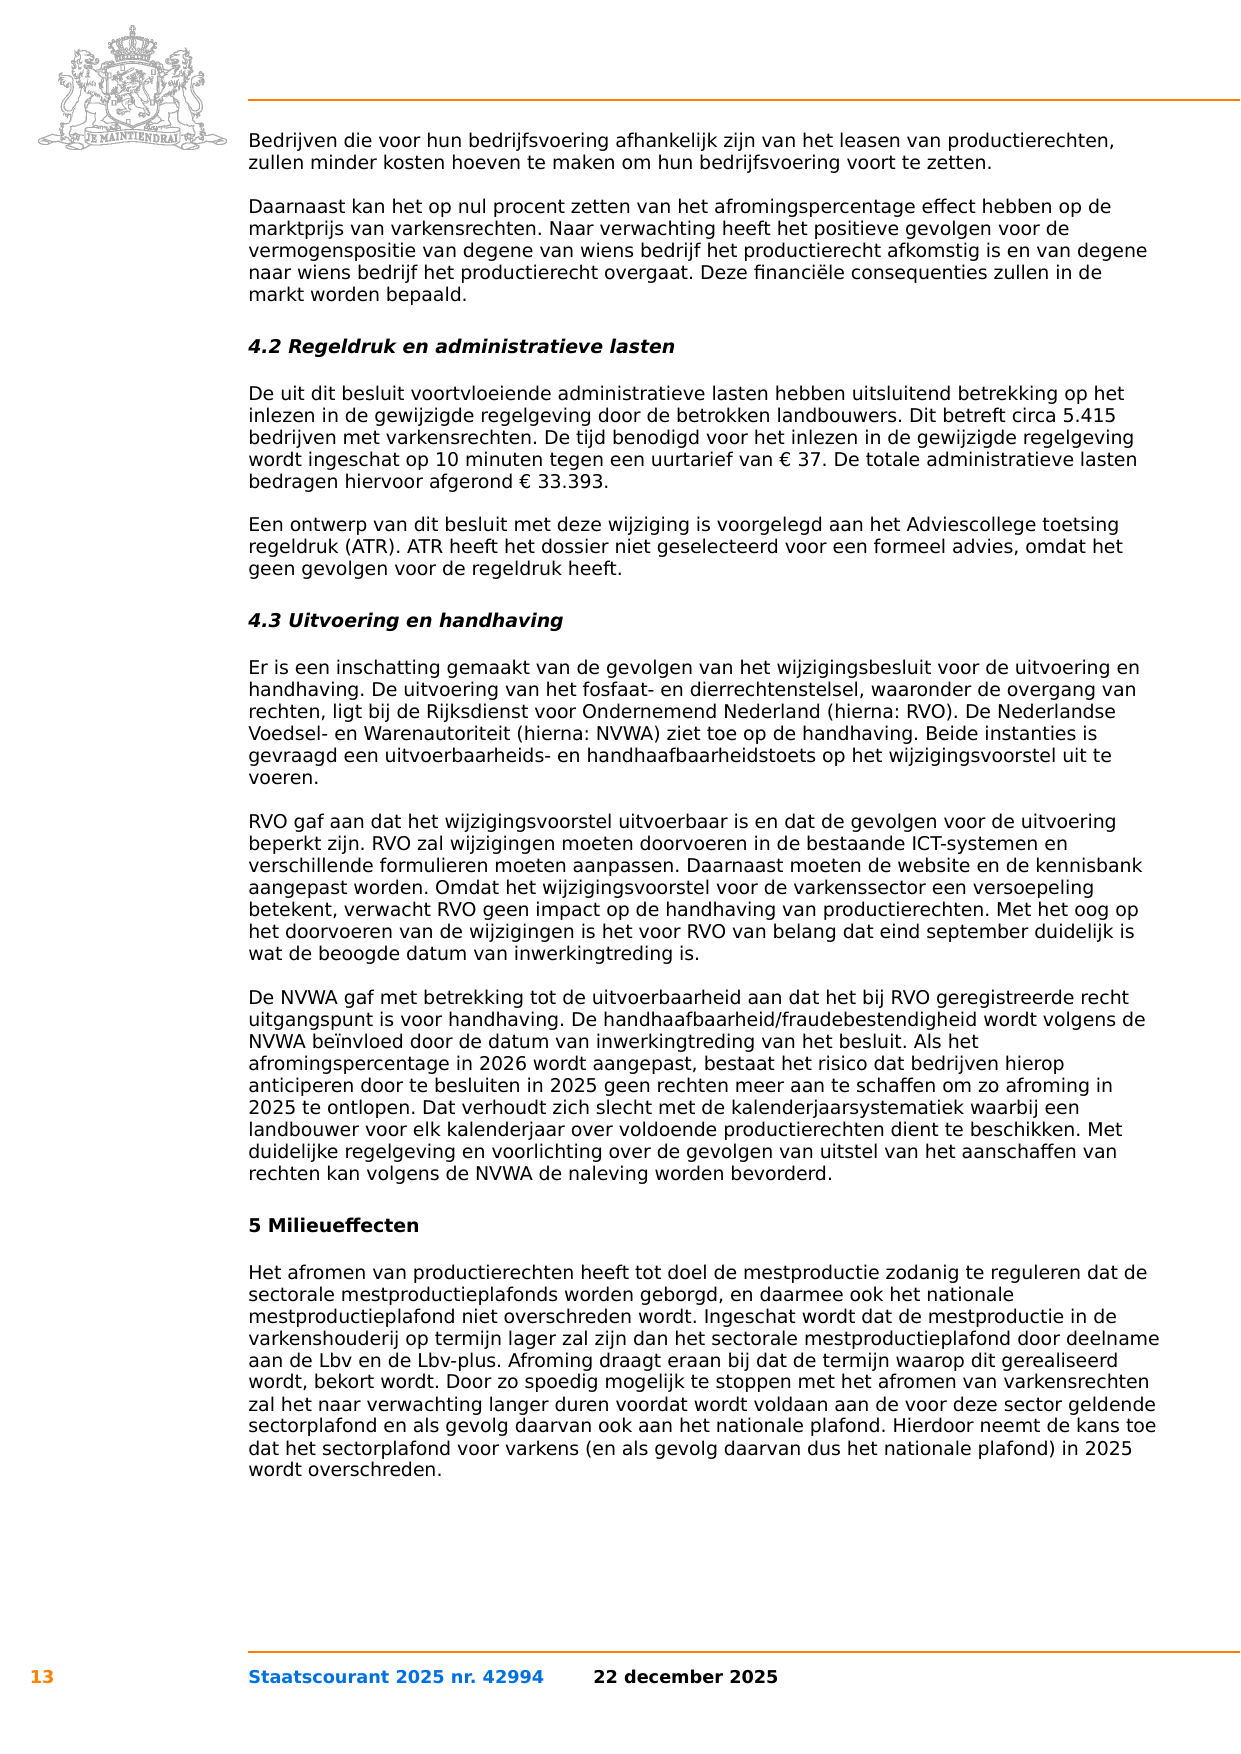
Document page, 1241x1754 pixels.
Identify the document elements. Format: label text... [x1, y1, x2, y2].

picture [38, 25, 227, 150]
text De uit dit besluit voortvloeiende administratieve lasten hebben uitsluitend betrekking op het inlezen in de gewijzigde regelgeving door de betrokken landbouwers. Dit betreft circa 5.415 bedrijven met varkensrechten. De tijd benodigd voor het inlezen in de gewijzigde regelgeving wordt ingeschat op 10 minuten tegen een uurtarief van € 37. De totale administratieve lasten bedragen hiervoor afgerond € 33.393. [248, 383, 1163, 492]
text Het afromen van productierechten heeft tot doel de mestproductie zodanig te reguleren dat de sectorale mestproductieplafonds worden geborgd, en daarmee ook het nationale mestproductieplafond niet overschreden wordt. Ingeschat wordt dat de mestproductie in de varkenshouderij op termijn lager zal zijn dan het sectorale mestproductieplafond door deelname aan de Lbv en de Lbv-plus. Afroming draagt eraan bij dat de termijn waarop dit gerealiseerd wordt, bekort wordt. Door zo spoedig mogelijk te stoppen met het afromen van varkensrechten zal het naar verwachting langer duren voordat wordt voldaan aan de voor deze sector geldende sectorplafond en als gevolg daarvan ook aan het nationale plafond. Hierdoor neemt de kans toe dat het sectorplafond voor varkens (en als gevolg daarvan dus het nationale plafond) in 2025 wordt overschreden. [248, 1262, 1163, 1481]
text Er is een inschatting gemaakt van de gevolgen van het wijzigingsbesluit voor de uitvoering en handhaving. De uitvoering van het fosfaat- en dierrechtenstelsel, waaronder de overgang van rechten, ligt bij de Rijksdienst voor Ondernemend Nederland (hierna: RVO). De Nederlandse Voedsel- en Warenautoriteit (hierna: NVWA) ziet toe op de handhaving. Beide instanties is gevraagd een uitvoerbaarheids- en handhaafbaarheidstoets op het wijzigingsvoorstel uit te voeren. [248, 657, 1163, 789]
text De NVWA gaf met betrekking tot de uitvoerbaarheid aan dat het bij RVO geregistreerde recht uitgangspunt is voor handhaving. De handhaafbaarheid/fraudebestendigheid wordt volgens de NVWA beïnvloed door de datum van inwerkingtreding van het besluit. Als het afromingspercentage in 2026 wordt aangepast, bestaat het risico dat bedrijven hierop anticiperen door te besluiten in 2025 geen rechten meer aan te schaffen om zo afroming in 2025 te ontlopen. Dat verhoudt zich slecht met de kalenderjaarsystematiek waarbij een landbouwer voor elk kalenderjaar over voldoende productierechten dient te beschikken. Met duidelijke regelgeving en voorlichting over de gevolgen van uitstel van het aanschaffen van rechten kan volgens de NVWA de naleving worden bevorderd. [248, 987, 1163, 1184]
text Een ontwerp van dit besluit met deze wijziging is voorgelegd aan het Adviescollege toetsing regeldruk (ATR). ATR heeft het dossier niet geselecteerd voor een formeel advies, omdat het geen gevolgen voor de regeldruk heeft. [248, 514, 1163, 580]
text Daarnaast kan het op nul procent zetten van het afromingspercentage effect hebben op de marktprijs van varkensrechten. Naar verwachting heeft het positieve gevolgen voor de vermogenspositie van degene van wiens bedrijf het productierecht afkomstig is en van degene naar wiens bedrijf het productierecht overgaat. Deze financiële consequenties zullen in de markt worden bepaald. [248, 196, 1163, 306]
subtitle 4.2 Regeldruk en administratieve lasten [248, 336, 1163, 358]
text Bedrijven die voor hun bedrijfsvoering afhankelijk zijn van het leasen van productierechten, zullen minder kosten hoeven te maken om hun bedrijfsvoering voort te zetten. [248, 130, 1163, 174]
subtitle 5 Milieueffecten [248, 1214, 1163, 1237]
subtitle 4.3 Uitvoering en handhaving [248, 610, 1163, 632]
text RVO gaf aan dat het wijzigingsvoorstel uitvoerbaar is en dat de gevolgen voor de uitvoering beperkt zijn. RVO zal wijzigingen moeten doorvoeren in de bestaande ICT-systemen en verschillende formulieren moeten aanpassen. Daarnaast moeten de website en de kennisbank aangepast worden. Omdat het wijzigingsvoorstel voor de varkenssector een versoepeling betekent, verwacht RVO geen impact op de handhaving van productierechten. Met het oog op het doorvoeren van de wijzigingen is het voor RVO van belang dat eind september duidelijk is wat de beoogde datum van inwerkingtreding is. [248, 811, 1163, 965]
